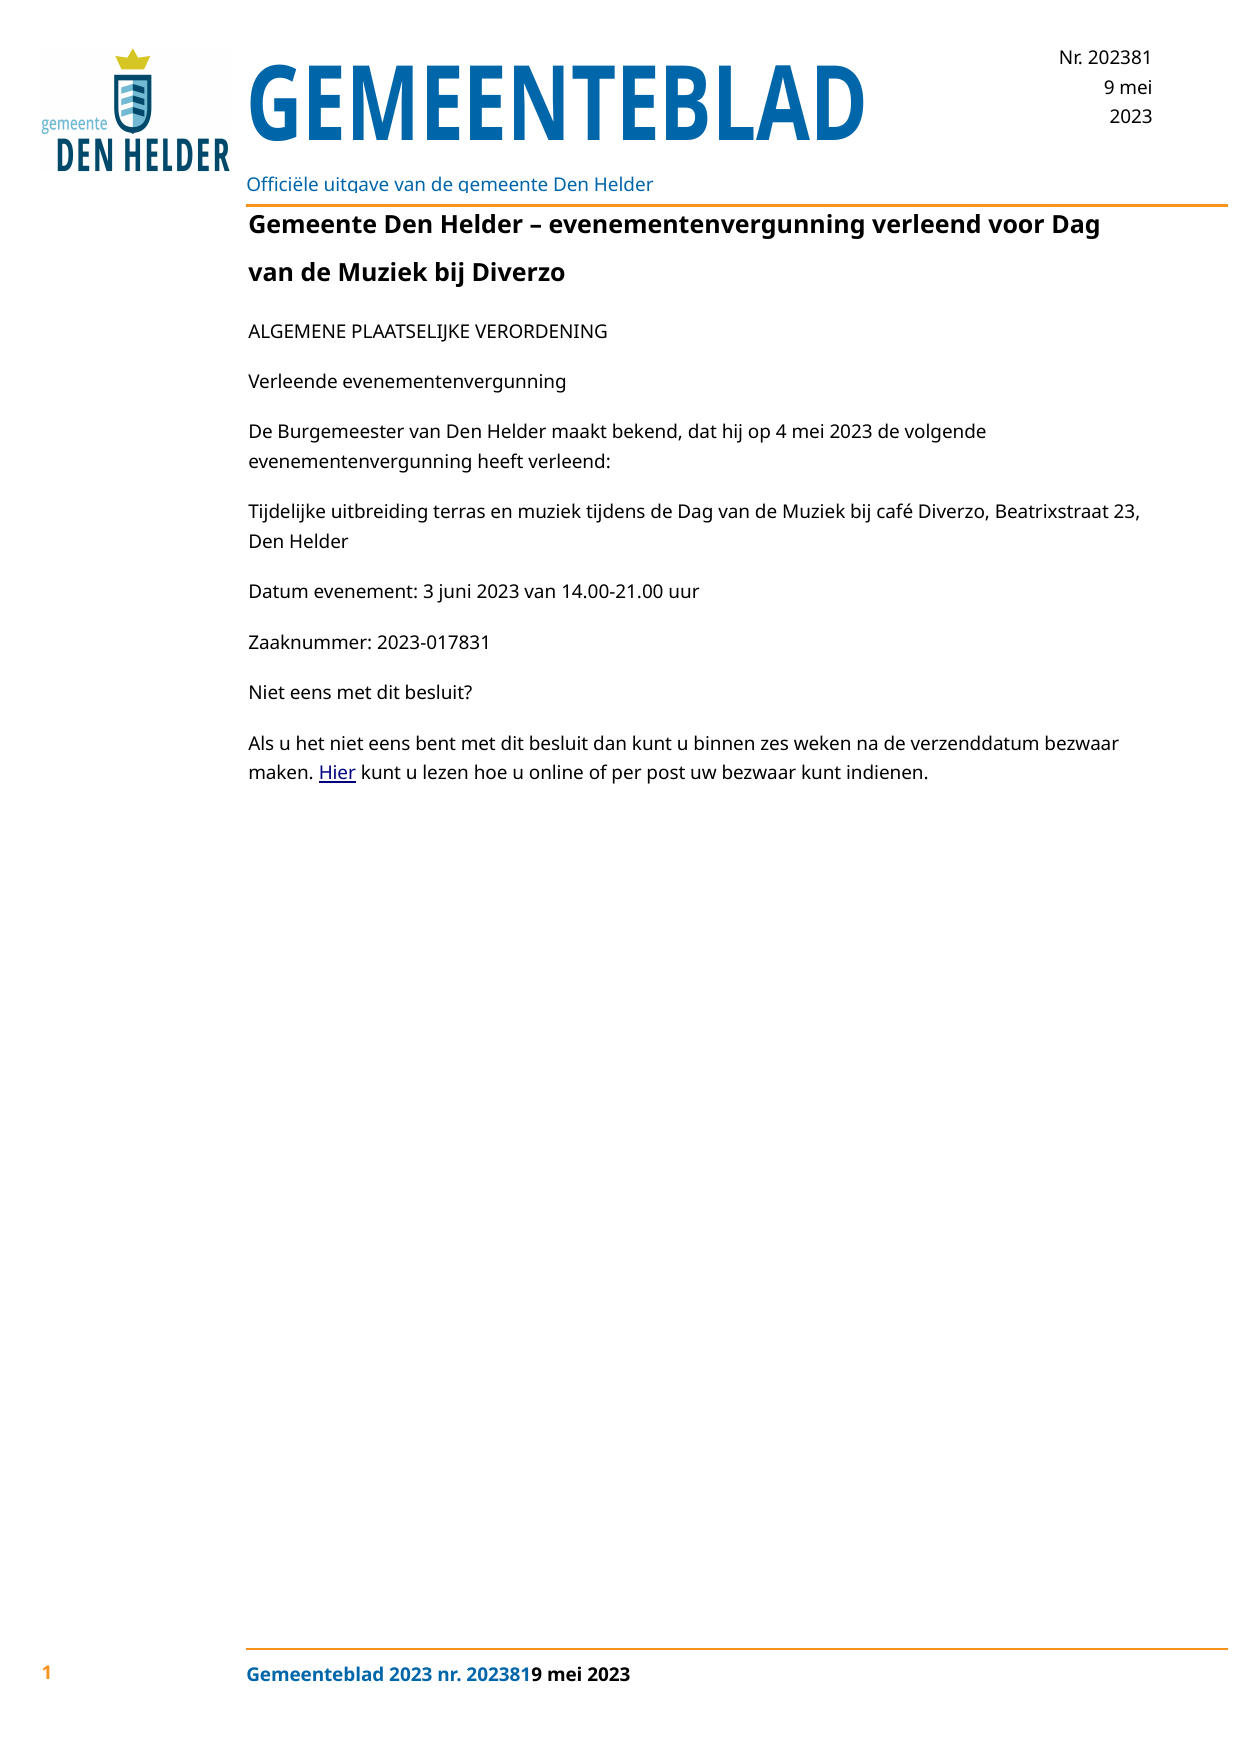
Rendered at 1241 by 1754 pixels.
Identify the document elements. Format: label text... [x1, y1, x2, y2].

text Zaaknummer: 2023-017831 [248, 629, 1152, 655]
picture [41, 47, 231, 172]
picture [220, 160, 224, 172]
text Niet eens met dit besluit? [248, 679, 1152, 705]
text Gemeente Den Helder – evenementenvergunning verleend voor Dag van de Muziek bij Diverzo [248, 207, 1152, 288]
text De Burgemeester van Den Helder maakt bekend, dat hij op 4 mei 2023 de volgende evenementenvergunning heeft verleend: [248, 419, 1152, 474]
picture [100, 154, 106, 172]
picture [130, 157, 135, 172]
picture [63, 144, 68, 165]
text Als u het niet eens bent met dit besluit dan kunt u binnen zes weken na de verzenddatum bezwaar maken. Hier kunt u lezen hoe u online of per post uw bezwaar kunt indienen. [248, 730, 1152, 785]
picture [182, 144, 187, 165]
text Tijdelijke uitbreiding terras en muziek tijdens de Dag van de Muziek bij café Diverzo, Beatrixstraat 23, Den Helder [248, 499, 1152, 554]
text Datum evenement: 3 juni 2023 van 14.00-21.00 uur [248, 579, 1152, 604]
text ALGEMENE PLAATSELIJKE VERORDENING [248, 318, 1152, 344]
text Verleende evenementenvergunning [248, 368, 1152, 394]
